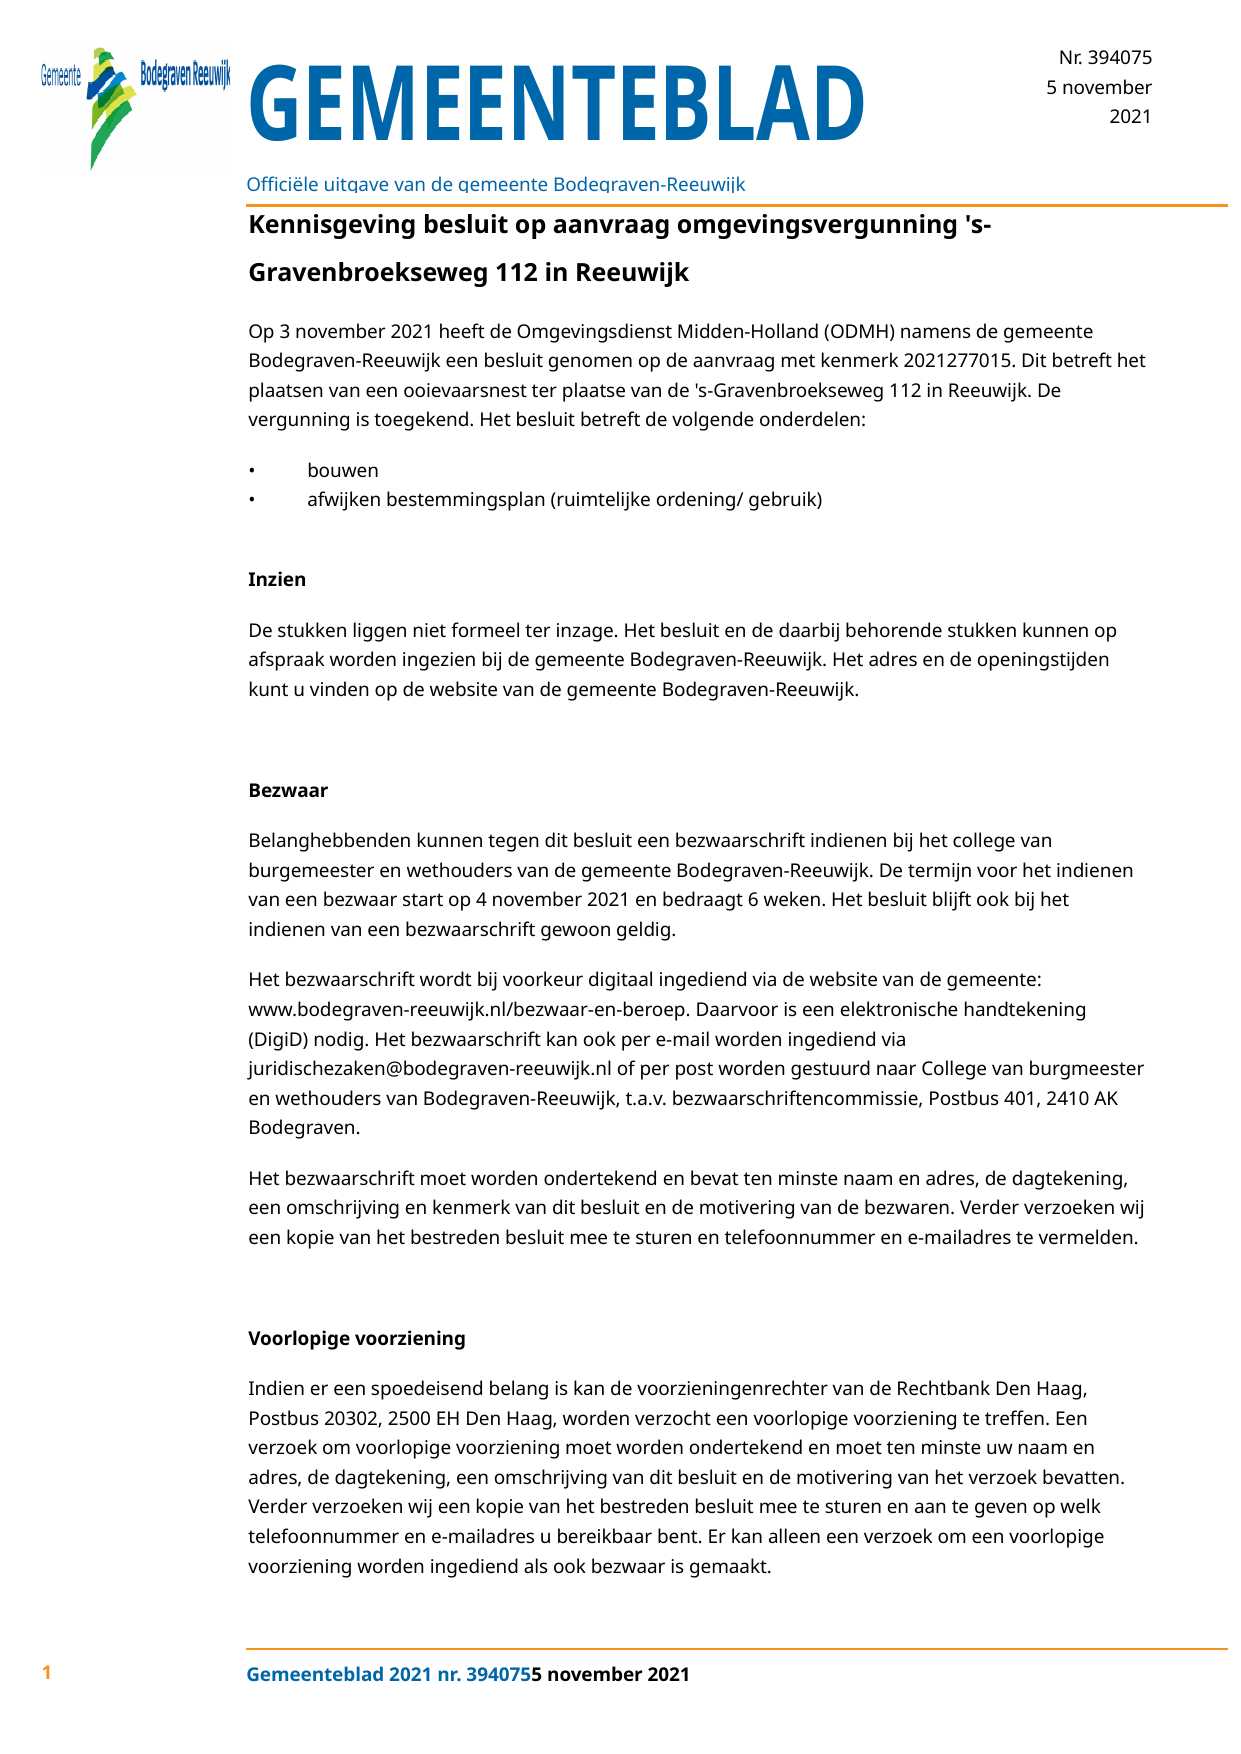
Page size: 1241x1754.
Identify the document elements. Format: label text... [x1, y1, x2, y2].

text De stukken liggen niet formeel ter inzage. Het besluit en de daarbij behorende stukken kunnen op afspraak worden ingezien bij de gemeente Bodegraven-Reeuwijk. Het adres en de openingstijden kunt u vinden op de website van de gemeente Bodegraven-Reeuwijk. [248, 617, 1152, 702]
text Het bezwaarschrift wordt bij voorkeur digitaal ingediend via de website van de gemeente: www.bodegraven-reeuwijk.nl/bezwaar-en-beroep. Daarvoor is een elektronische handtekening (DigiD) nodig. Het bezwaarschrift kan ook per e-mail worden ingediend via juridischezaken@bodegraven-reeuwijk.nl of per post worden gestuurd naar College van burgmeester en wethouders van Bodegraven-Reeuwijk, t.a.v. bezwaarschriftencommissie, Postbus 401, 2410 AK Bodegraven. [248, 967, 1152, 1140]
text Het bezwaarschrift moet worden ondertekend en bevat ten minste naam en adres, de dagtekening, een omschrijving en kenmerk van dit besluit en de motivering van de bezwaren. Verder verzoeken wij een kopie van het bestreden besluit mee te sturen en telefoonnummer en e-mailadres te vermelden. [248, 1165, 1152, 1250]
text Indien er een spoedeisend belang is kan de voorzieningenrechter van de Rechtbank Den Haag, Postbus 20302, 2500 EH Den Haag, worden verzocht een voorlopige voorziening te treffen. Een verzoek om voorlopige voorziening moet worden ondertekend en moet ten minste uw naam en adres, de dagtekening, een omschrijving van dit besluit en de motivering van het verzoek bevatten. Verder verzoeken wij een kopie van het bestreden besluit mee te sturen en aan te geven op welk telefoonnummer en e-mailadres u bereikbaar bent. Er kan alleen een verzoek om een voorlopige voorziening worden ingediend als ook bezwaar is gemaakt. [248, 1375, 1152, 1579]
text Kennisgeving besluit op aanvraag omgevingsvergunning 's-Gravenbroekseweg 112 in Reeuwijk [248, 207, 1152, 288]
list afwijken bestemmingsplan (ruimtelijke ordening/ gebruik) [248, 487, 1152, 512]
picture [41, 47, 231, 172]
text Inzien [248, 567, 1152, 592]
text Op 3 november 2021 heeft de Omgevingsdienst Midden-Holland (ODMH) namens de gemeente Bodegraven-Reeuwijk een besluit genomen op de aanvraag met kenmerk 2021277015. Dit betreft het plaatsen van een ooievaarsnest ter plaatse van de 's-Gravenbroekseweg 112 in Reeuwijk. De vergunning is toegekend. Het besluit betreft de volgende onderdelen: [248, 318, 1152, 432]
text Belanghebbenden kunnen tegen dit besluit een bezwaarschrift indienen bij het college van burgemeester en wethouders van de gemeente Bodegraven-Reeuwijk. De termijn voor het indienen van een bezwaar start op 4 november 2021 en bedraagt 6 weken. Het besluit blijft ook bij het indienen van een bezwaarschrift gewoon geldig. [248, 827, 1152, 942]
list bouwen [248, 457, 1152, 483]
text Voorlopige voorziening [248, 1325, 1152, 1351]
text Bezwaar [248, 777, 1152, 803]
